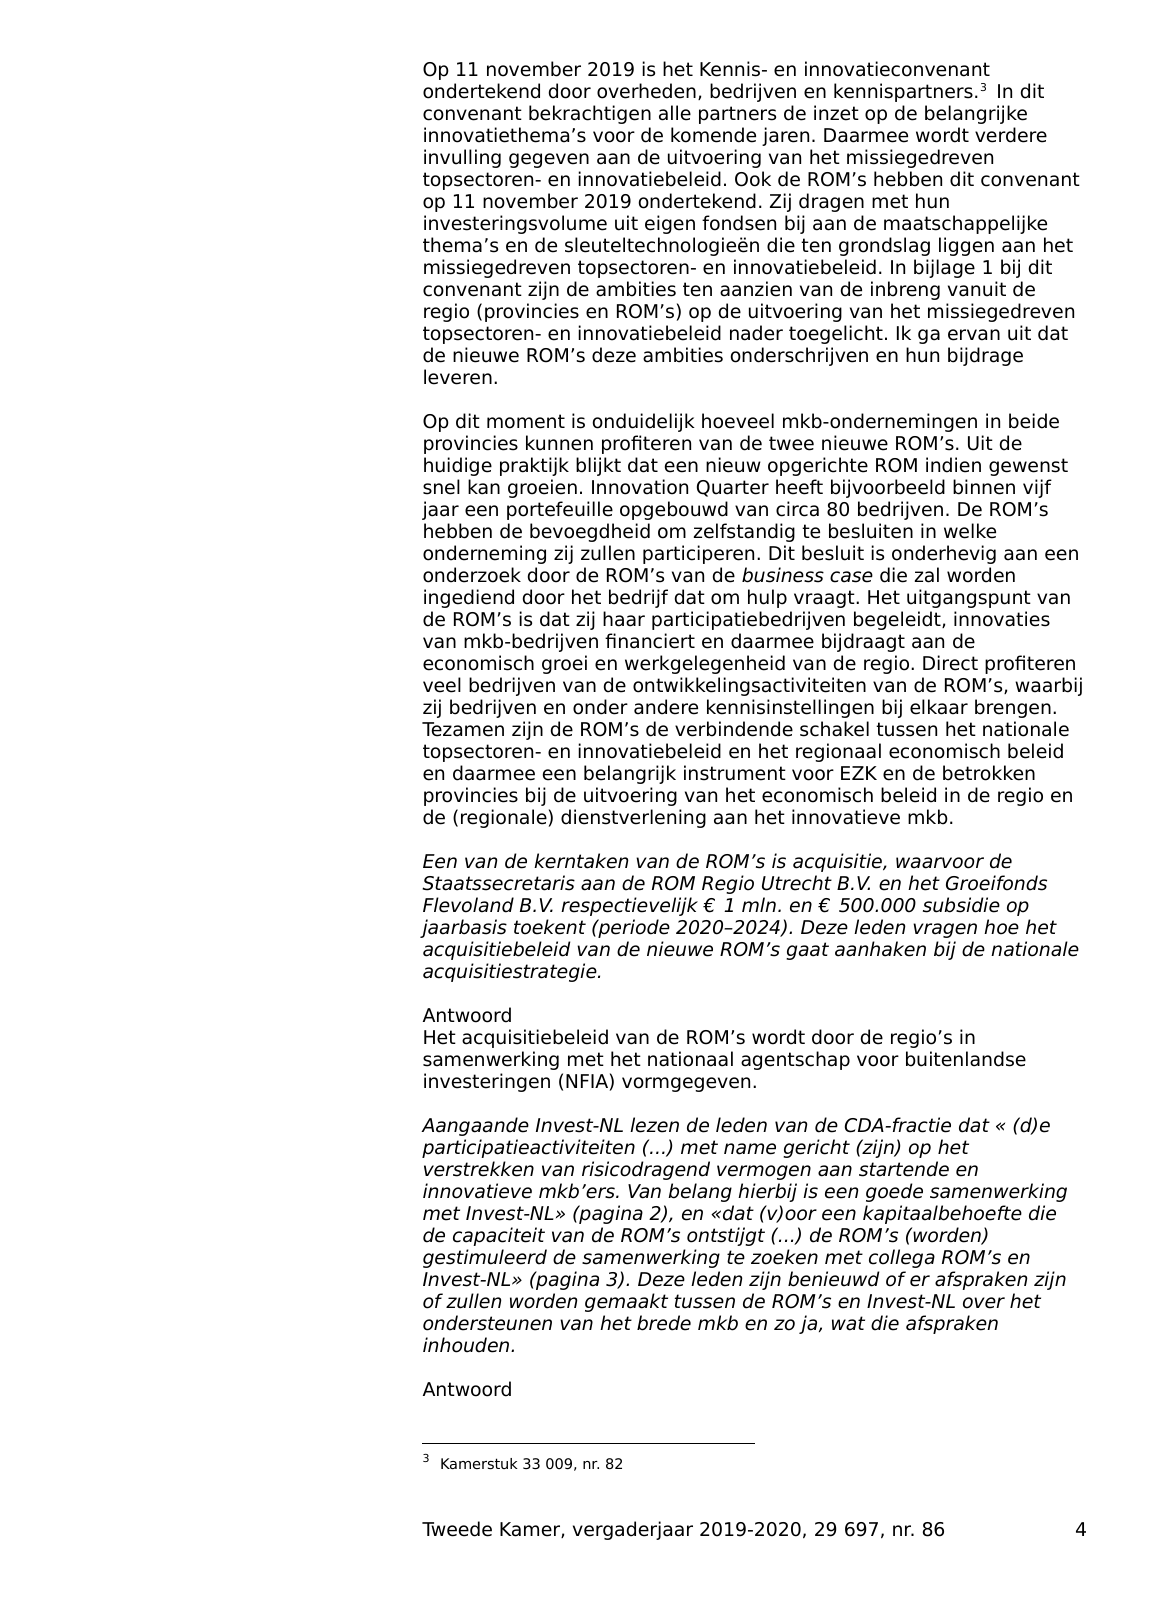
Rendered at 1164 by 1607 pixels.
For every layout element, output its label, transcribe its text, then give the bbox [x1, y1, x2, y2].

text Op dit moment is onduidelijk hoeveel mkb-ondernemingen in beide provincies kunnen profiteren van de twee nieuwe ROM’s. Uit de huidige praktijk blijkt dat een nieuw opgerichte ROM indien gewenst snel kan groeien. Innovation Quarter heeft bijvoorbeeld binnen vijf jaar een portefeuille opgebouwd van circa 80 bedrijven. De ROM’s hebben de bevoegdheid om zelfstandig te besluiten in welke onderneming zij zullen participeren. Dit besluit is onderhevig aan een onderzoek door de ROM’s van de business case die zal worden ingediend door het bedrijf dat om hulp vraagt. Het uitgangspunt van de ROM’s is dat zij haar participatiebedrijven begeleidt, innovaties van mkb-bedrijven financiert en daarmee bijdraagt aan de economisch groei en werkgelegenheid van de regio. Direct profiteren veel bedrijven van de ontwikkelingsactiviteiten van de ROM’s, waarbij zij bedrijven en onder andere kennisinstellingen bij elkaar brengen. Tezamen zijn de ROM’s de verbindende schakel tussen het nationale topsectoren- en innovatiebeleid en het regionaal economisch beleid en daarmee een belangrijk instrument voor EZK en de betrokken provincies bij de uitvoering van het economisch beleid in de regio en de (regionale) dienstverlening aan het innovatieve mkb. [422, 411, 1087, 828]
text Op 11 november 2019 is het Kennis- en innovatieconvenant ondertekend door overheden, bedrijven en kennispartners. In dit convenant bekrachtigen alle partners de inzet op de belangrijke innovatiethema’s voor de komende jaren. Daarmee wordt verdere invulling gegeven aan de uitvoering van het missiegedreven topsectoren- en innovatiebeleid. Ook de ROM’s hebben dit convenant op 11 november 2019 ondertekend. Zij dragen met hun investeringsvolume uit eigen fondsen bij aan de maatschappelijke thema’s en de sleuteltechnologieën die ten grondslag liggen aan het missiegedreven topsectoren- en innovatiebeleid. In bijlage 1 bij dit convenant zijn de ambities ten aanzien van de inbreng vanuit de regio (provincies en ROM’s) op de uitvoering van het missiegedreven topsectoren- en innovatiebeleid nader toegelicht. Ik ga ervan uit dat de nieuwe ROM’s deze ambities onderschrijven en hun bijdrage leveren. [422, 59, 1087, 389]
text Aangaande Invest-NL lezen de leden van de CDA-fractie dat « (d)e participatieactiviteiten (...) met name gericht (zijn) op het verstrekken van risicodragend vermogen aan startende en innovatieve mkb’ers. Van belang hierbij is een goede samenwerking met Invest-NL» (pagina 2), en «dat (v)oor een kapitaalbehoefte die de capaciteit van de ROM’s ontstijgt (...) de ROM’s (worden) gestimuleerd de samenwerking te zoeken met collega ROM’s en Invest-NL» (pagina 3). Deze leden zijn benieuwd of er afspraken zijn of zullen worden gemaakt tussen de ROM’s en Invest-NL over het ondersteunen van het brede mkb en zo ja, wat die afspraken inhouden. [422, 1115, 1087, 1357]
text Het acquisitiebeleid van de ROM’s wordt door de regio’s in samenwerking met het nationaal agentschap voor buitenlandse investeringen (NFIA) vormgegeven. [422, 1027, 1087, 1093]
text Antwoord [422, 1379, 1087, 1401]
text Een van de kerntaken van de ROM’s is acquisitie, waarvoor de Staatssecretaris aan de ROM Regio Utrecht B.V. en het Groeifonds Flevoland B.V. respectievelijk € 1 mln. en € 500.000 subsidie op jaarbasis toekent (periode 2020–2024). Deze leden vragen hoe het acquisitiebeleid van de nieuwe ROM’s gaat aanhaken bij de nationale acquisitiestrategie. [422, 851, 1087, 983]
text Kamerstuk 33 009, nr. 82 [422, 1452, 1087, 1474]
text Antwoord [422, 1005, 1087, 1027]
